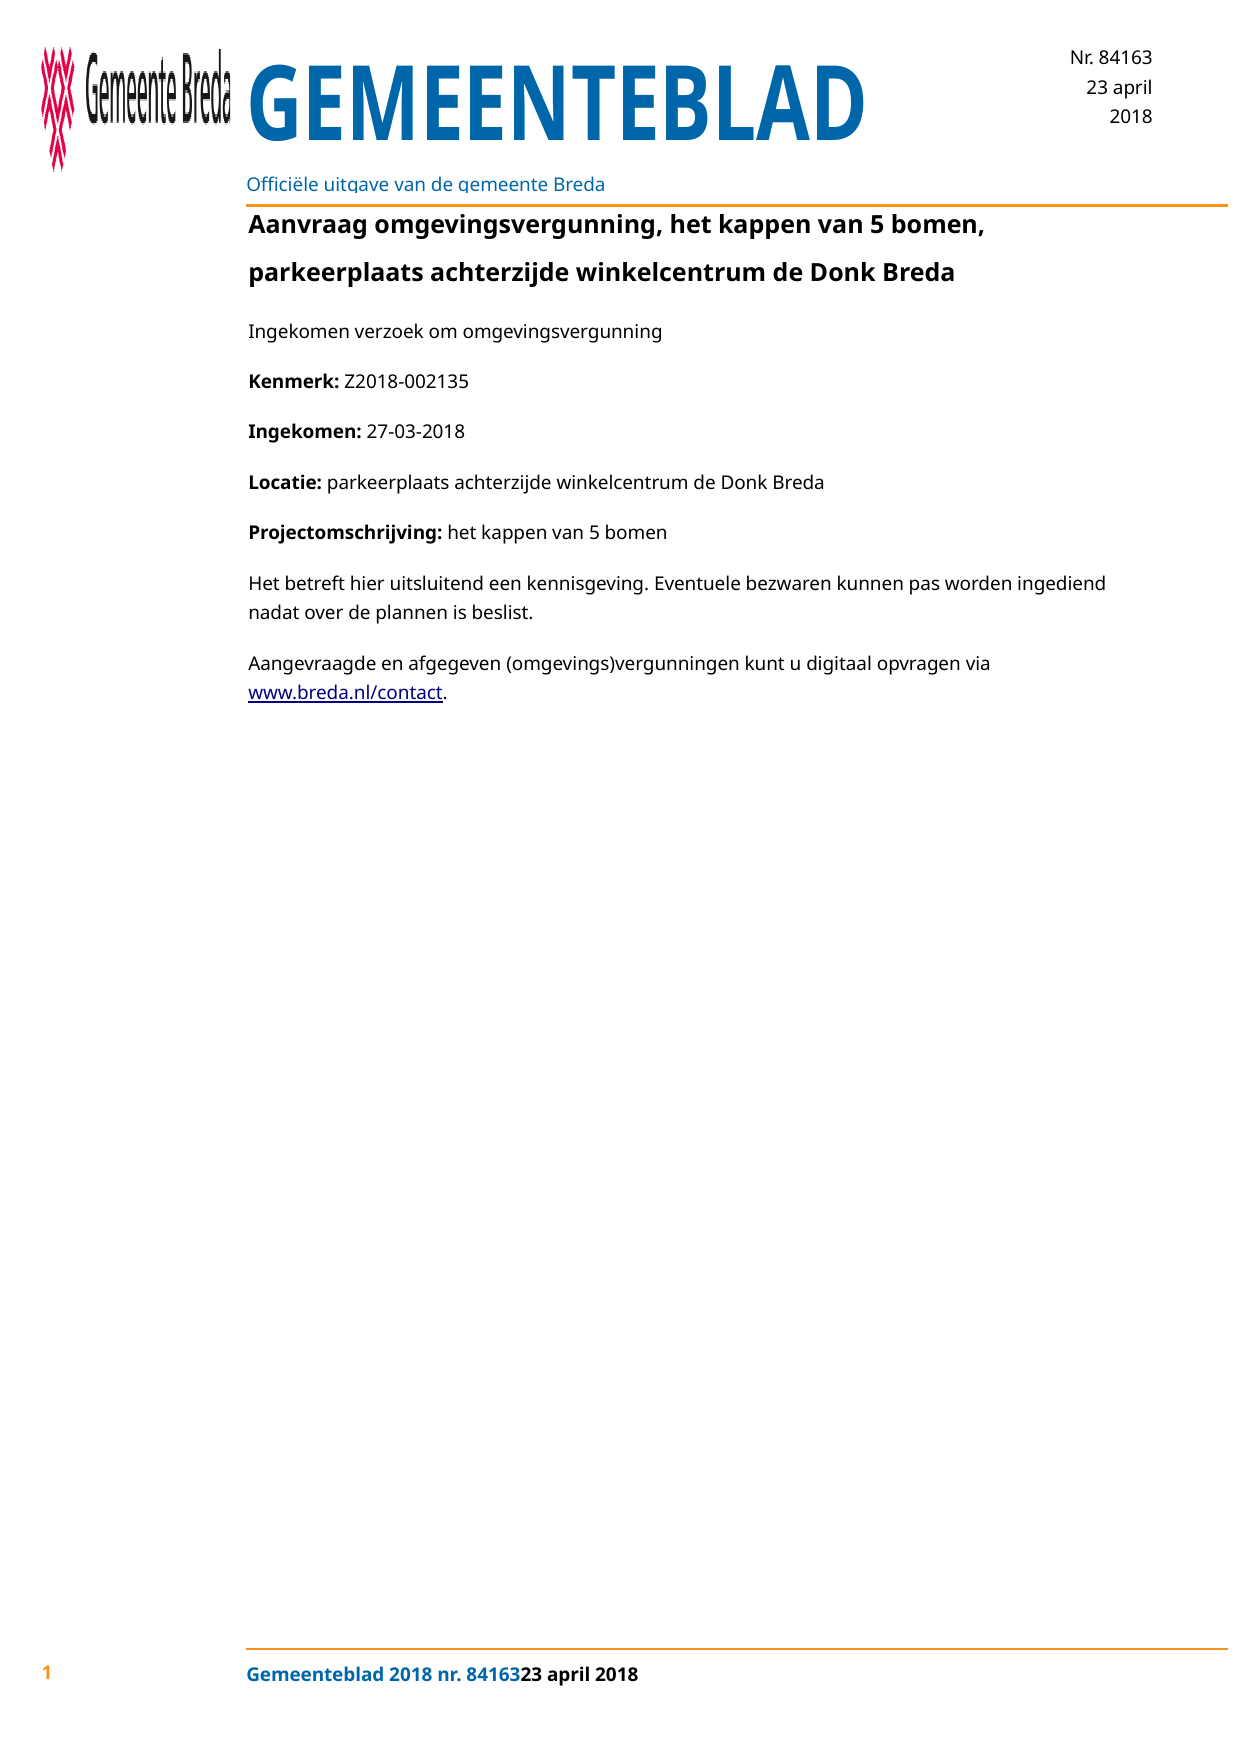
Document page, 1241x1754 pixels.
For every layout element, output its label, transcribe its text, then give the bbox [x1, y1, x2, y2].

text Locatie: parkeerplaats achterzijde winkelcentrum de Donk Breda [248, 469, 1152, 495]
text Het betreft hier uitsluitend een kennisgeving. Eventuele bezwaren kunnen pas worden ingediend nadat over de plannen is beslist. [248, 570, 1152, 625]
text Ingekomen verzoek om omgevingsvergunning [248, 318, 1152, 344]
text Aangevraagde en afgegeven (omgevings)vergunningen kunt u digitaal opvragen via www.breda.nl/contact. [248, 650, 1152, 705]
text Projectomschrijving: het kappen van 5 bomen [248, 519, 1152, 545]
picture [41, 47, 231, 172]
text Aanvraag omgevingsvergunning, het kappen van 5 bomen, parkeerplaats achterzijde winkelcentrum de Donk Breda [248, 207, 1152, 288]
text Ingekomen: 27-03-2018 [248, 419, 1152, 444]
text Kenmerk: Z2018-002135 [248, 368, 1152, 394]
